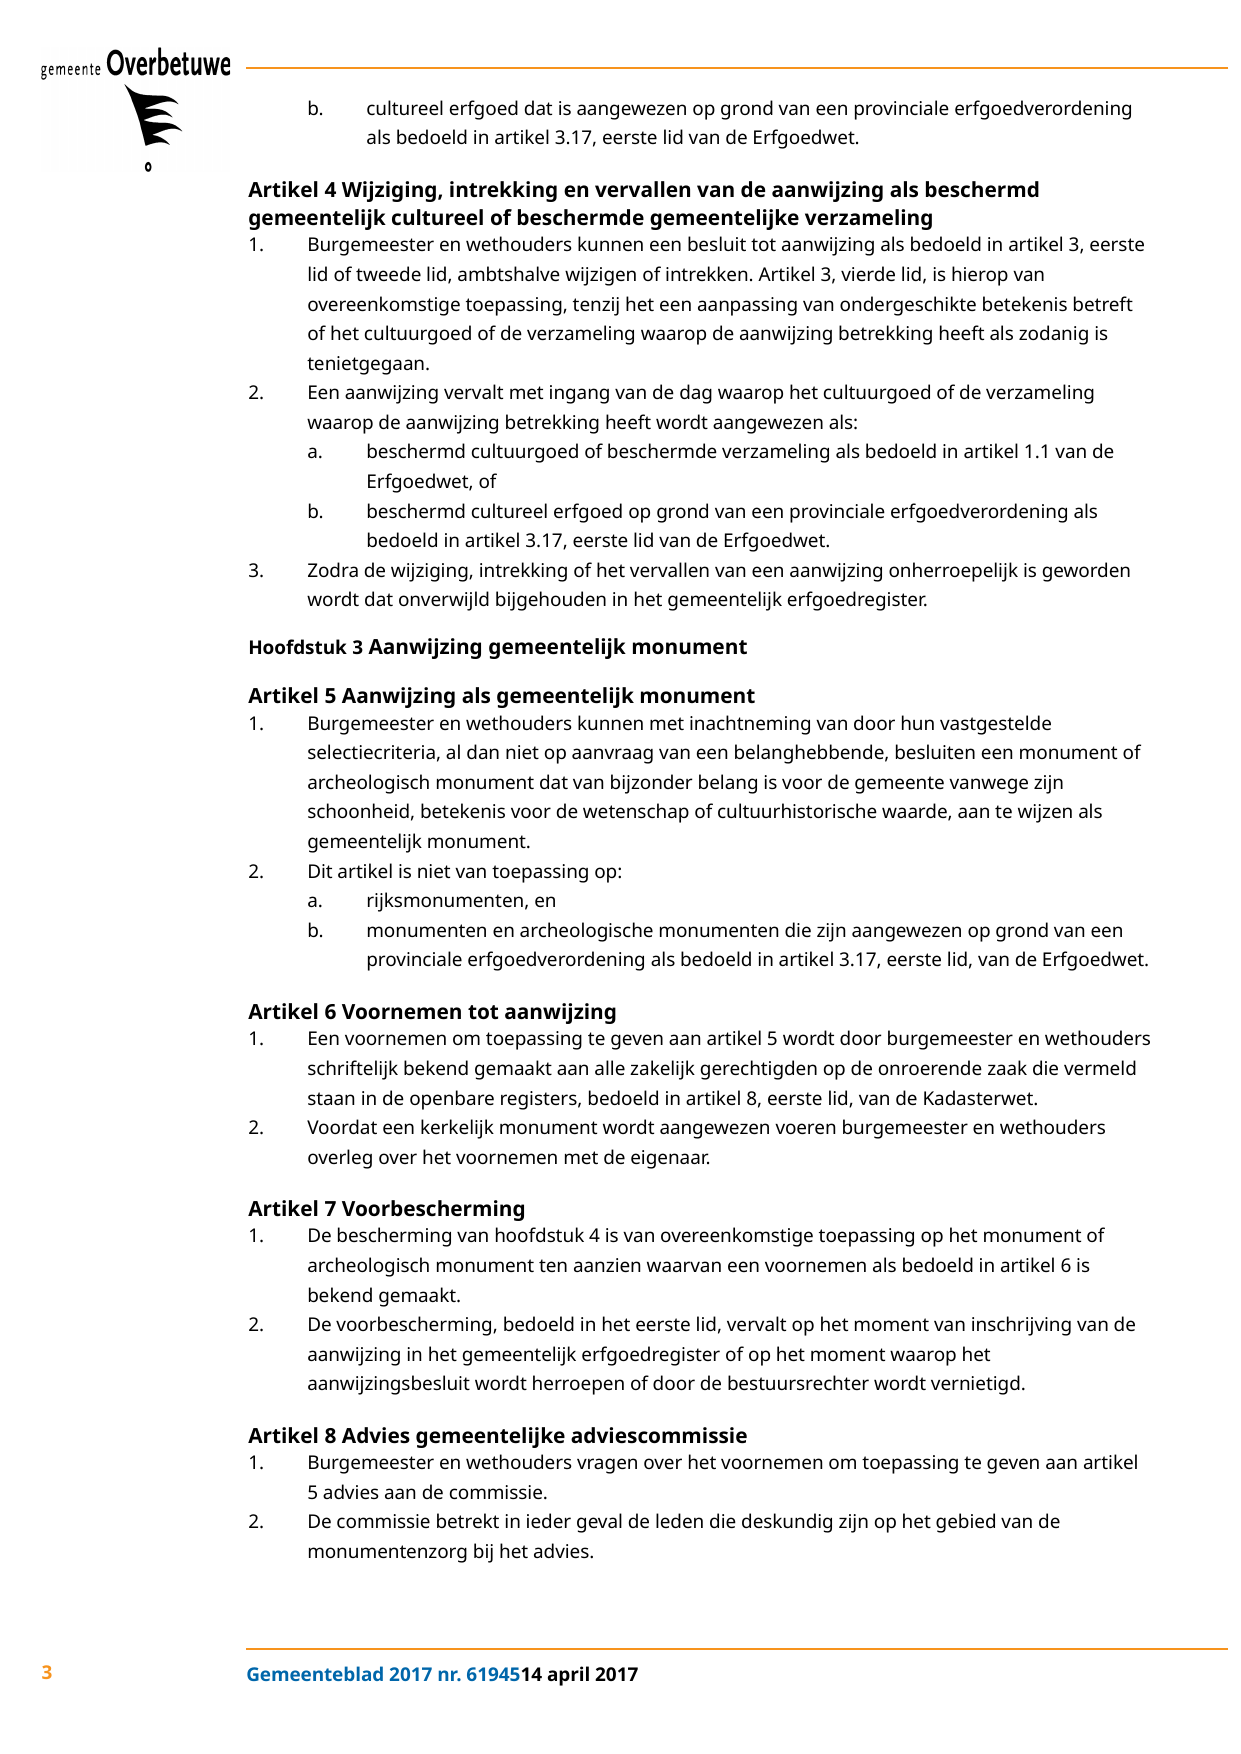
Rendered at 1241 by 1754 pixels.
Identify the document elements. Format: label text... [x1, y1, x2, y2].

list Zodra de wijziging, intrekking of het vervallen van een aanwijzing onherroepelijk is geworden wordt dat onverwijld bijgehouden in het gemeentelijk erfgoedregister. [248, 557, 1152, 612]
list Burgemeester en wethouders kunnen een besluit tot aanwijzing als bedoeld in artikel 3, eerste lid of tweede lid, ambtshalve wijzigen of intrekken. Artikel 3, vierde lid, is hierop van overeenkomstige toepassing, tenzij het een aanpassing van ondergeschikte betekenis betreft of het cultuurgoed of de verzameling waarop de aanwijzing betrekking heeft als zodanig is tenietgegaan. [248, 232, 1152, 376]
text Artikel 6 Voornemen tot aanwijzing [248, 997, 1152, 1026]
list Dit artikel is niet van toepassing op: [248, 858, 1152, 884]
text Artikel 7 Voorbescherming [248, 1194, 1152, 1223]
list Burgemeester en wethouders kunnen met inachtneming van door hun vastgestelde selectiecriteria, al dan niet op aanvraag van een belanghebbende, besluiten een monument of archeologisch monument dat van bijzonder belang is voor de gemeente vanwege zijn schoonheid, betekenis voor de wetenschap of cultuurhistorische waarde, aan te wijzen als gemeentelijk monument. [248, 710, 1152, 854]
text Artikel 4 Wijziging, intrekking en vervallen van de aanwijzing als beschermd gemeentelijk cultureel of beschermde gemeentelijke verzameling [248, 175, 1152, 232]
list beschermd cultuurgoed of beschermde verzameling als bedoeld in artikel 1.1 van de Erfgoedwet, of [307, 439, 1152, 494]
list Een voornemen om toepassing te geven aan artikel 5 wordt door burgemeester en wethouders schriftelijk bekend gemaakt aan alle zakelijk gerechtigden op de onroerende zaak die vermeld staan in de openbare registers, bedoeld in artikel 8, eerste lid, van de Kadasterwet. [248, 1026, 1152, 1110]
list Voordat een kerkelijk monument wordt aangewezen voeren burgemeester en wethouders overleg over het voornemen met de eigenaar. [248, 1114, 1152, 1169]
list beschermd cultureel erfgoed op grond van een provinciale erfgoedverordening als bedoeld in artikel 3.17, eerste lid van de Erfgoedwet. [307, 498, 1152, 553]
text Hoofdstuk 3 Aanwijzing gemeentelijk monument [248, 632, 1152, 661]
list rijksmonumenten, en [307, 887, 1152, 913]
list cultureel erfgoed dat is aangewezen op grond van een provinciale erfgoedverordening als bedoeld in artikel 3.17, eerste lid van de Erfgoedwet. [307, 95, 1152, 150]
list De bescherming van hoofdstuk 4 is van overeenkomstige toepassing op het monument of archeologisch monument ten aanzien waarvan een voornemen als bedoeld in artikel 6 is bekend gemaakt. [248, 1223, 1152, 1308]
text Artikel 8 Advies gemeentelijke adviescommissie [248, 1421, 1152, 1449]
list Een aanwijzing vervalt met ingang van de dag waarop het cultuurgoed of de verzameling waarop de aanwijzing betrekking heeft wordt aangewezen als: [248, 379, 1152, 435]
text Artikel 5 Aanwijzing als gemeentelijk monument [248, 682, 1152, 710]
list monumenten en archeologische monumenten die zijn aangewezen op grond van een provinciale erfgoedverordening als bedoeld in artikel 3.17, eerste lid, van de Erfgoedwet. [307, 917, 1152, 972]
list De commissie betrekt in ieder geval de leden die deskundig zijn op het gebied van de monumentenzorg bij het advies. [248, 1509, 1152, 1564]
list Burgemeester en wethouders vragen over het voornemen om toepassing te geven aan artikel 5 advies aan de commissie. [248, 1449, 1152, 1505]
list De voorbescherming, bedoeld in het eerste lid, vervalt op het moment van inschrijving van de aanwijzing in het gemeentelijk erfgoedregister of op het moment waarop het aanwijzingsbesluit wordt herroepen of door de bestuursrechter wordt vernietigd. [248, 1311, 1152, 1396]
picture [41, 47, 231, 172]
